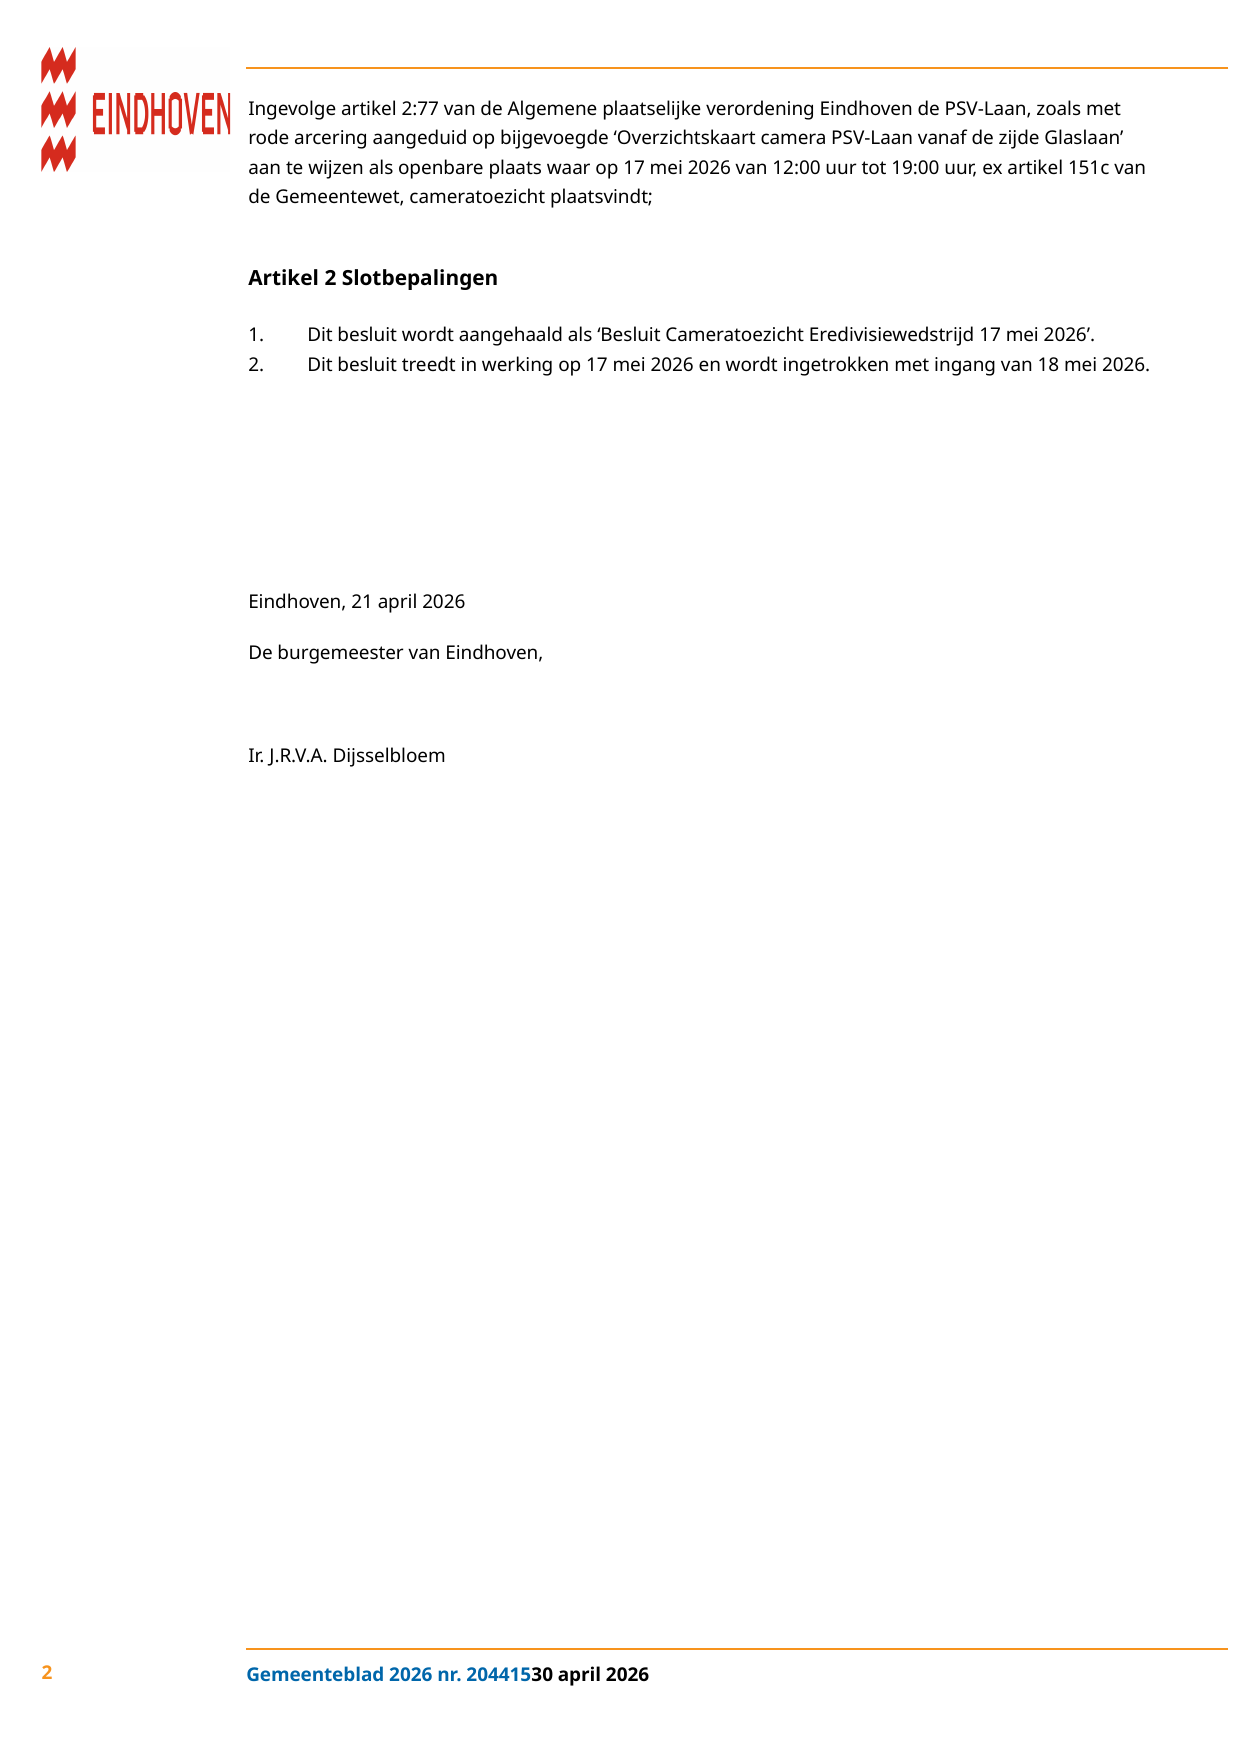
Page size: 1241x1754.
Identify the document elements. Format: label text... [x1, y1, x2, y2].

text Ingevolge artikel 2:77 van de Algemene plaatselijke verordening Eindhoven de PSV-Laan, zoals met rode arcering aangeduid op bijgevoegde ‘Overzichtskaart camera PSV-Laan vanaf de zijde Glaslaan’ aan te wijzen als openbare plaats waar op 17 mei 2026 van 12:00 uur tot 19:00 uur, ex artikel 151c van de Gemeentewet, cameratoezicht plaatsvindt; [248, 95, 1152, 209]
text De burgemeester van Eindhoven, [248, 639, 1152, 665]
picture [41, 47, 231, 172]
list Dit besluit treedt in werking op 17 mei 2026 en wordt ingetrokken met ingang van 18 mei 2026. [248, 351, 1152, 377]
list Dit besluit wordt aangehaald als ‘Besluit Cameratoezicht Eredivisiewedstrijd 17 mei 2026’. [248, 322, 1152, 347]
text Artikel 2 Slotbepalingen [248, 263, 1152, 292]
text Eindhoven, 21 april 2026 [248, 588, 1152, 613]
text Ir. J.R.V.A. Dijsselbloem [248, 742, 1152, 768]
